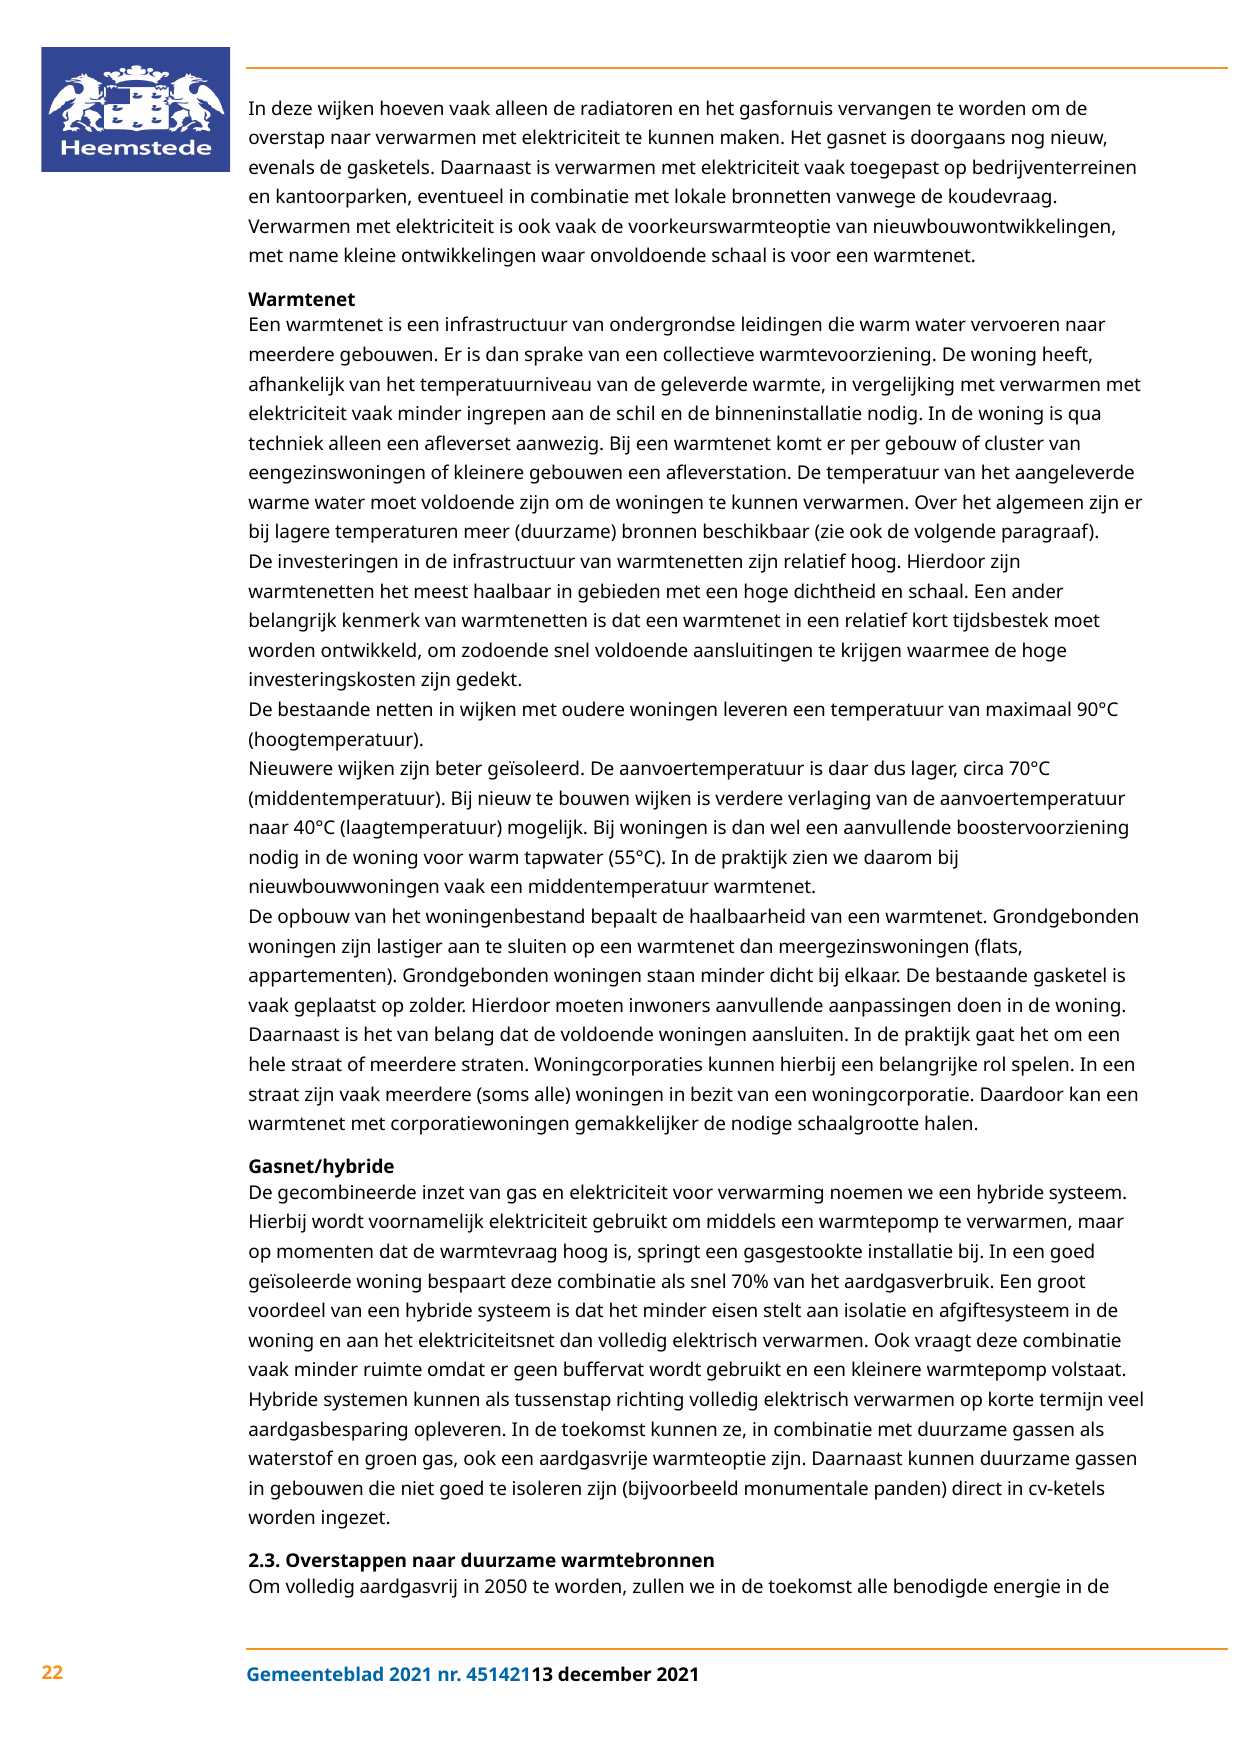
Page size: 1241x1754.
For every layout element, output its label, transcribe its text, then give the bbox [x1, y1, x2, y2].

text Een warmtenet is een infrastructuur van ondergrondse leidingen die warm water vervoeren naar meerdere gebouwen. Er is dan sprake van een collectieve warmtevoorziening. De woning heeft, afhankelijk van het temperatuurniveau van de geleverde warmte, in vergelijking met verwarmen met elektriciteit vaak minder ingrepen aan de schil en de binneninstallatie nodig. In de woning is qua techniek alleen een afleverset aanwezig. Bij een warmtenet komt er per gebouw of cluster van eengezinswoningen of kleinere gebouwen een afleverstation. De temperatuur van het aangeleverde warme water moet voldoende zijn om de woningen te kunnen verwarmen. Over het algemeen zijn er bij lagere temperaturen meer (duurzame) bronnen beschikbaar (zie ook de volgende paragraaf). [248, 312, 1152, 544]
text Nieuwere wijken zijn beter geïsoleerd. De aanvoertemperatuur is daar dus lager, circa 70°C (middentemperatuur). Bij nieuw te bouwen wijken is verdere verlaging van de aanvoertemperatuur naar 40°C (laagtemperatuur) mogelijk. Bij woningen is dan wel een aanvullende boostervoorziening nodig in de woning voor warm tapwater (55°C). In de praktijk zien we daarom bij nieuwbouwwoningen vaak een middentemperatuur warmtenet. [248, 755, 1152, 899]
text In deze wijken hoeven vaak alleen de radiatoren en het gasfornuis vervangen te worden om de overstap naar verwarmen met elektriciteit te kunnen maken. Het gasnet is doorgaans nog nieuw, evenals de gasketels. Daarnaast is verwarmen met elektriciteit vaak toegepast op bedrijventerreinen en kantoorparken, eventueel in combinatie met lokale bronnetten vanwege de koudevraag. Verwarmen met elektriciteit is ook vaak de voorkeurswarmteoptie van nieuwbouwontwikkelingen, met name kleine ontwikkelingen waar onvoldoende schaal is voor een warmtenet. [248, 95, 1152, 268]
text Warmtenet [248, 286, 1152, 312]
text De gecombineerde inzet van gas en elektriciteit voor verwarming noemen we een hybride systeem. Hierbij wordt voornamelijk elektriciteit gebruikt om middels een warmtepomp te verwarmen, maar op momenten dat de warmtevraag hoog is, springt een gasgestookte installatie bij. In een goed geïsoleerde woning bespaart deze combinatie als snel 70% van het aardgasverbruik. Een groot voordeel van een hybride systeem is dat het minder eisen stelt aan isolatie en afgiftesysteem in de woning en aan het elektriciteitsnet dan volledig elektrisch verwarmen. Ook vraagt deze combinatie vaak minder ruimte omdat er geen buffervat wordt gebruikt en een kleinere warmtepomp volstaat. Hybride systemen kunnen als tussenstap richting volledig elektrisch verwarmen op korte termijn veel aardgasbesparing opleveren. In de toekomst kunnen ze, in combinatie met duurzame gassen als waterstof en groen gas, ook een aardgasvrije warmteoptie zijn. Daarnaast kunnen duurzame gassen in gebouwen die niet goed te isoleren zijn (bijvoorbeeld monumentale panden) direct in cv-ketels worden ingezet. [248, 1179, 1152, 1530]
text De opbouw van het woningenbestand bepaalt de haalbaarheid van een warmtenet. Grondgebonden woningen zijn lastiger aan te sluiten op een warmtenet dan meergezinswoningen (flats, appartementen). Grondgebonden woningen staan minder dicht bij elkaar. De bestaande gasketel is vaak geplaatst op zolder. Hierdoor moeten inwoners aanvullende aanpassingen doen in de woning. Daarnaast is het van belang dat de voldoende woningen aansluiten. In de praktijk gaat het om een hele straat of meerdere straten. Woningcorporaties kunnen hierbij een belangrijke rol spelen. In een straat zijn vaak meerdere (soms alle) woningen in bezit van een woningcorporatie. Daardoor kan een warmtenet met corporatiewoningen gemakkelijker de nodige schaalgrootte halen. [248, 903, 1152, 1136]
text Om volledig aardgasvrij in 2050 te worden, zullen we in de toekomst alle benodigde energie in de [248, 1573, 1152, 1599]
text 2.3. Overstappen naar duurzame warmtebronnen [248, 1548, 1152, 1573]
text Gasnet/hybride [248, 1153, 1152, 1179]
text De bestaande netten in wijken met oudere woningen leveren een temperatuur van maximaal 90°C (hoogtemperatuur). [248, 696, 1152, 751]
picture [41, 47, 231, 172]
text De investeringen in de infrastructuur van warmtenetten zijn relatief hoog. Hierdoor zijn warmtenetten het meest haalbaar in gebieden met een hoge dichtheid en schaal. Een ander belangrijk kenmerk van warmtenetten is dat een warmtenet in een relatief kort tijdsbestek moet worden ontwikkeld, om zodoende snel voldoende aansluitingen te krijgen waarmee de hoge investeringskosten zijn gedekt. [248, 548, 1152, 692]
